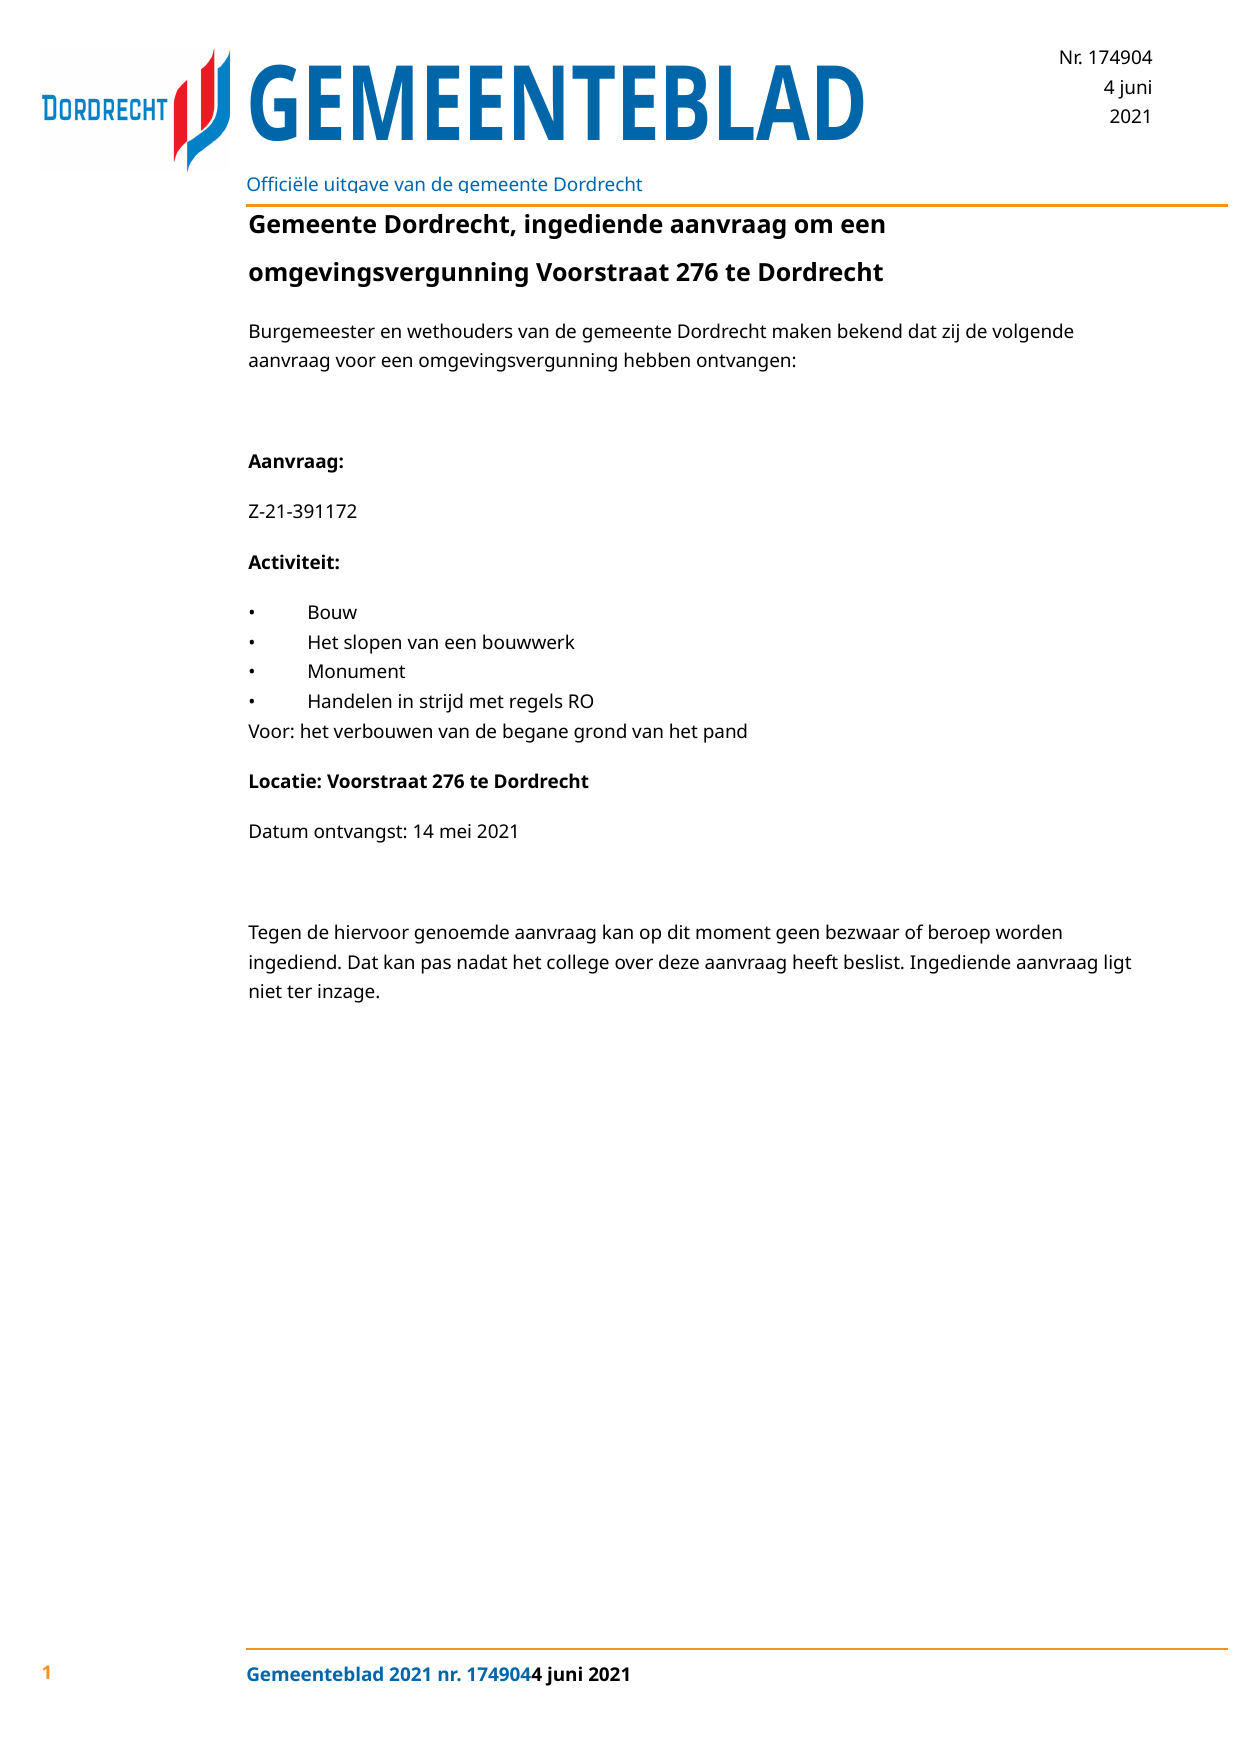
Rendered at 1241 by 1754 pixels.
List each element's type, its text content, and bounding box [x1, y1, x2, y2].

text Datum ontvangst: 14 mei 2021 [248, 819, 1152, 844]
text Gemeente Dordrecht, ingediende aanvraag om een omgevingsvergunning Voorstraat 276 te Dordrecht [248, 207, 1152, 288]
text Voor: het verbouwen van de begane grond van het pand [248, 718, 1152, 744]
list Handelen in strijd met regels RO [248, 688, 1152, 714]
text Burgemeester en wethouders van de gemeente Dordrecht maken bekend dat zij de volgende aanvraag voor een omgevingsvergunning hebben ontvangen: [248, 318, 1152, 373]
text Activiteit: [248, 549, 1152, 575]
picture [41, 47, 231, 172]
text Locatie: Voorstraat 276 te Dordrecht [248, 768, 1152, 794]
list Monument [248, 659, 1152, 684]
list Het slopen van een bouwwerk [248, 629, 1152, 655]
list Bouw [248, 599, 1152, 625]
text Tegen de hiervoor genoemde aanvraag kan op dit moment geen bezwaar of beroep worden ingediend. Dat kan pas nadat het college over deze aanvraag heeft beslist. Ingediende aanvraag ligt niet ter inzage. [248, 919, 1152, 1004]
text Z-21-391172 [248, 499, 1152, 524]
text Aanvraag: [248, 448, 1152, 474]
